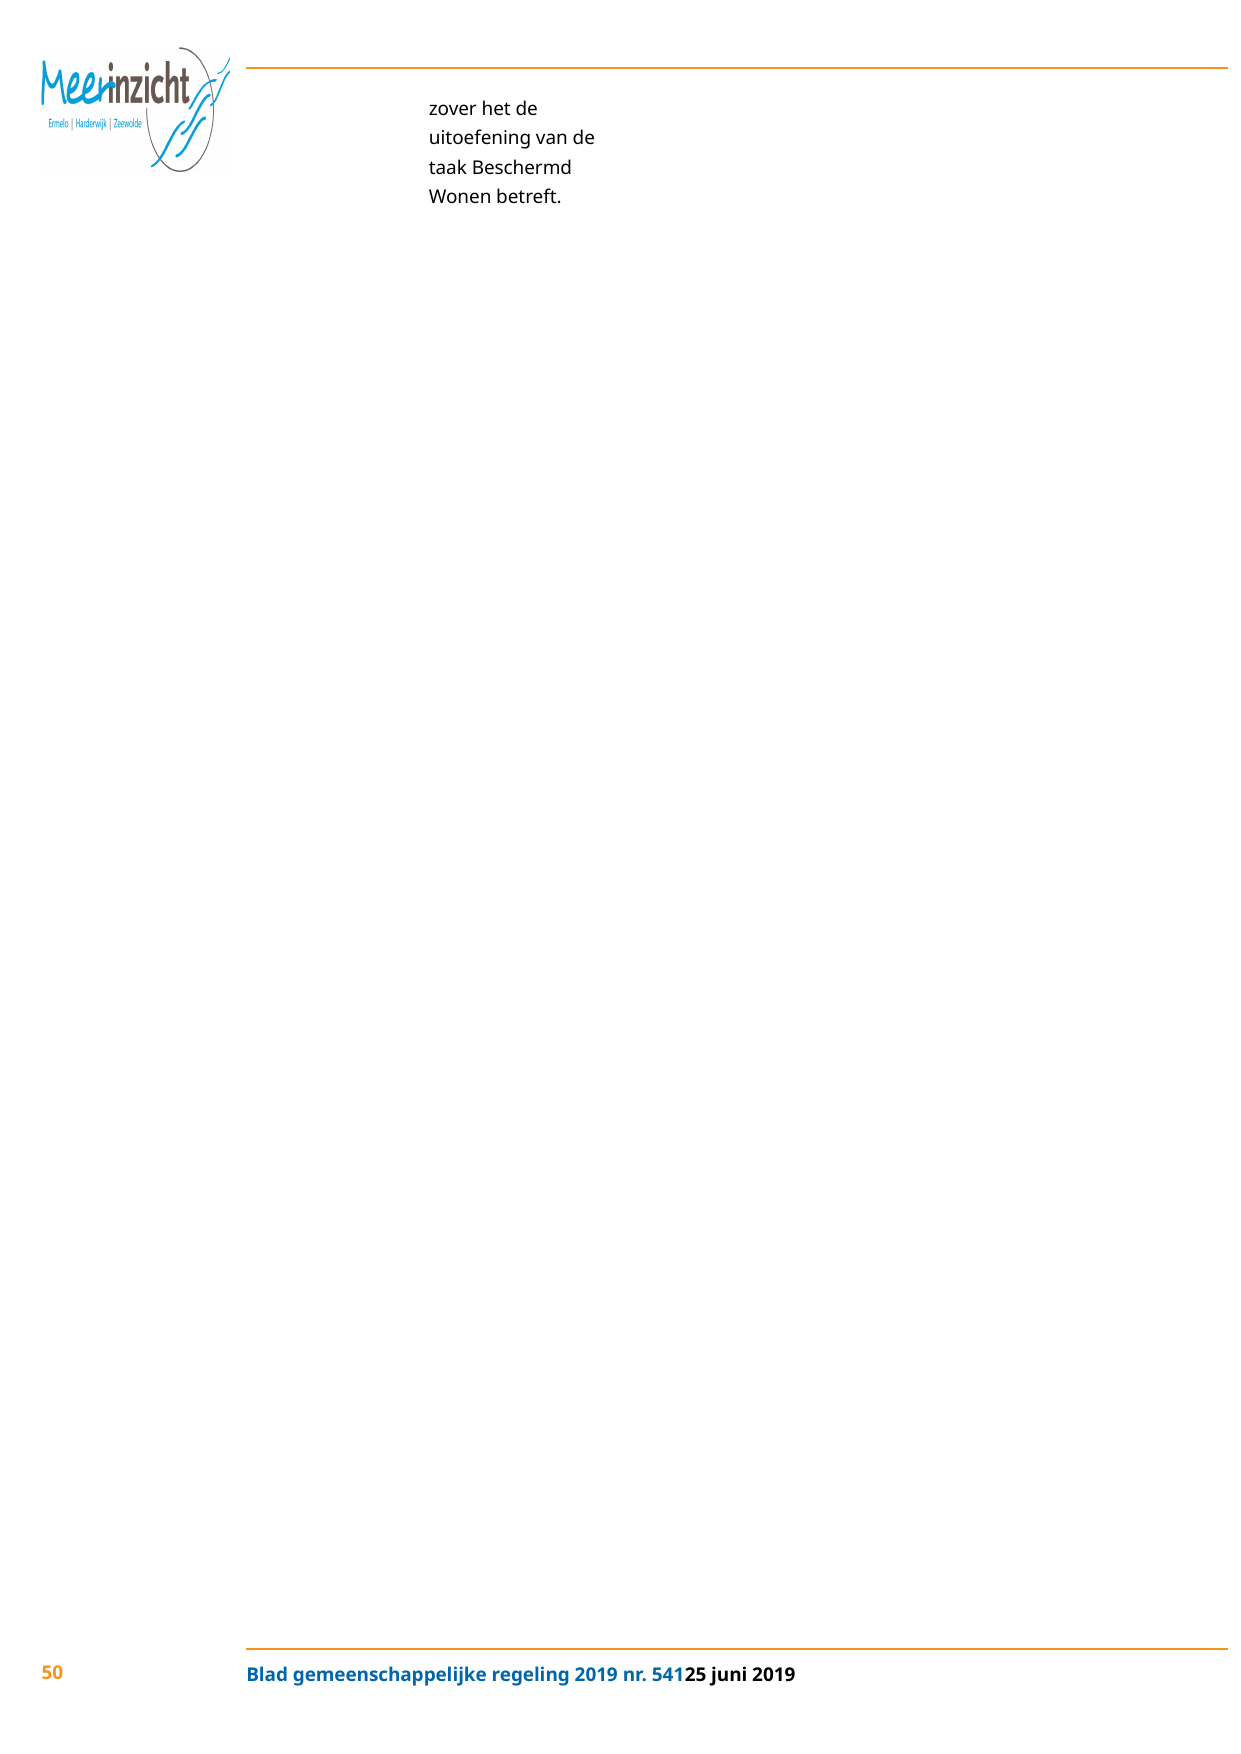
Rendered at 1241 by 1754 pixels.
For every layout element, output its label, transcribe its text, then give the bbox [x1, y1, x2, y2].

picture [41, 47, 231, 172]
table_cell [248, 95, 429, 209]
table_cell [971, 95, 1152, 209]
table_cell [790, 95, 971, 209]
table_cell [609, 95, 790, 209]
table_cell zover het de uitoefening van de taak Beschermd Wonen betreft. [429, 95, 609, 209]
